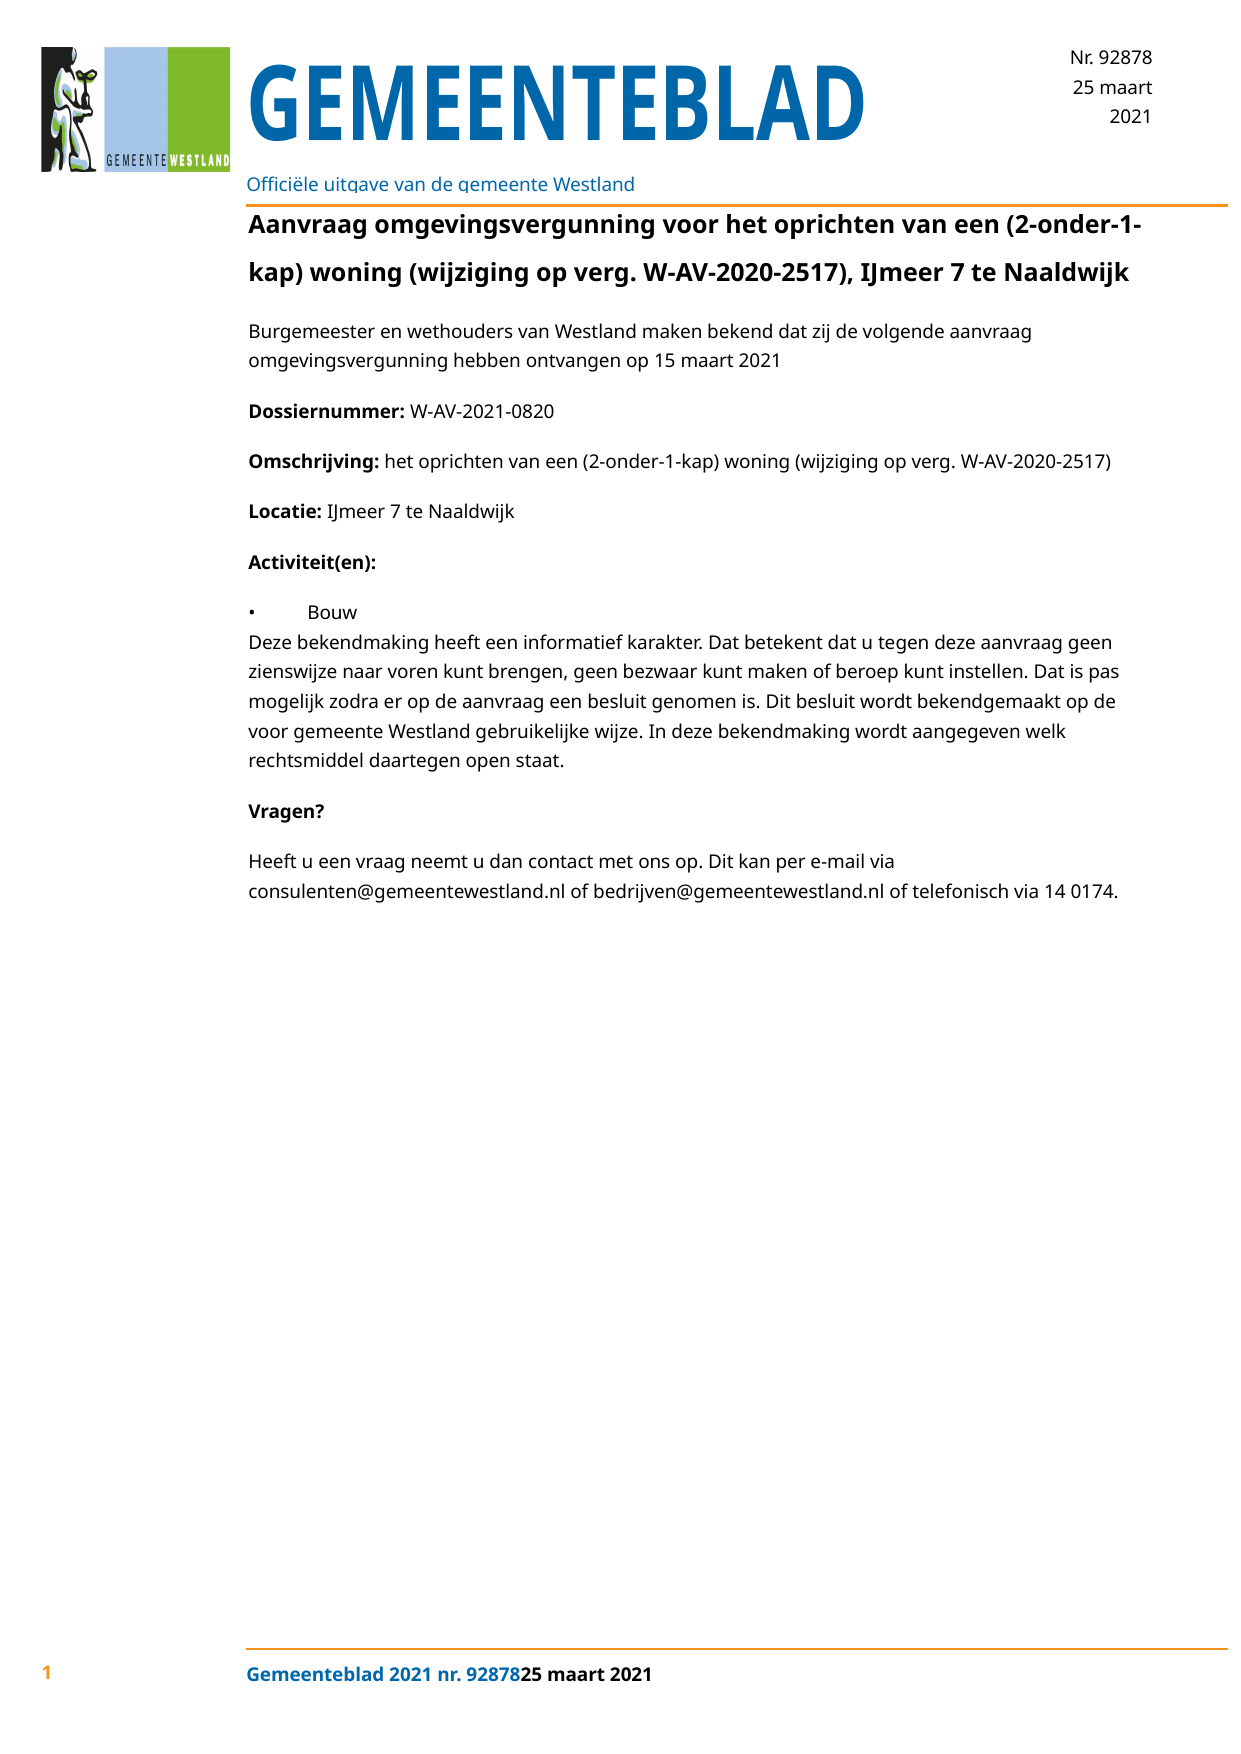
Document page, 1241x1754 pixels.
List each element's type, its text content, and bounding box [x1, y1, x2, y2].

text Heeft u een vraag neemt u dan contact met ons op. Dit kan per e-mail via consulenten@gemeentewestland.nl of bedrijven@gemeentewestland.nl of telefonisch via 14 0174. [248, 848, 1152, 904]
text Aanvraag omgevingsvergunning voor het oprichten van een (2-onder-1-kap) woning (wijziging op verg. W-AV-2020-2517), IJmeer 7 te Naaldwijk [248, 207, 1152, 288]
text Dossiernummer: W-AV-2021-0820 [248, 398, 1152, 424]
text Omschrijving: het oprichten van een (2-onder-1-kap) woning (wijziging op verg. W-AV-2020-2517) [248, 448, 1152, 474]
text Vragen? [248, 798, 1152, 824]
picture [41, 47, 231, 172]
text Burgemeester en wethouders van Westland maken bekend dat zij de volgende aanvraag omgevingsvergunning hebben ontvangen op 15 maart 2021 [248, 318, 1152, 373]
text Activiteit(en): [248, 549, 1152, 575]
text Deze bekendmaking heeft een informatief karakter. Dat betekent dat u tegen deze aanvraag geen zienswijze naar voren kunt brengen, geen bezwaar kunt maken of beroep kunt instellen. Dat is pas mogelijk zodra er op de aanvraag een besluit genomen is. Dit besluit wordt bekendgemaakt op de voor gemeente Westland gebruikelijke wijze. In deze bekendmaking wordt aangegeven welk rechtsmiddel daartegen open staat. [248, 629, 1152, 773]
text Locatie: IJmeer 7 te Naaldwijk [248, 499, 1152, 524]
list Bouw [248, 599, 1152, 625]
